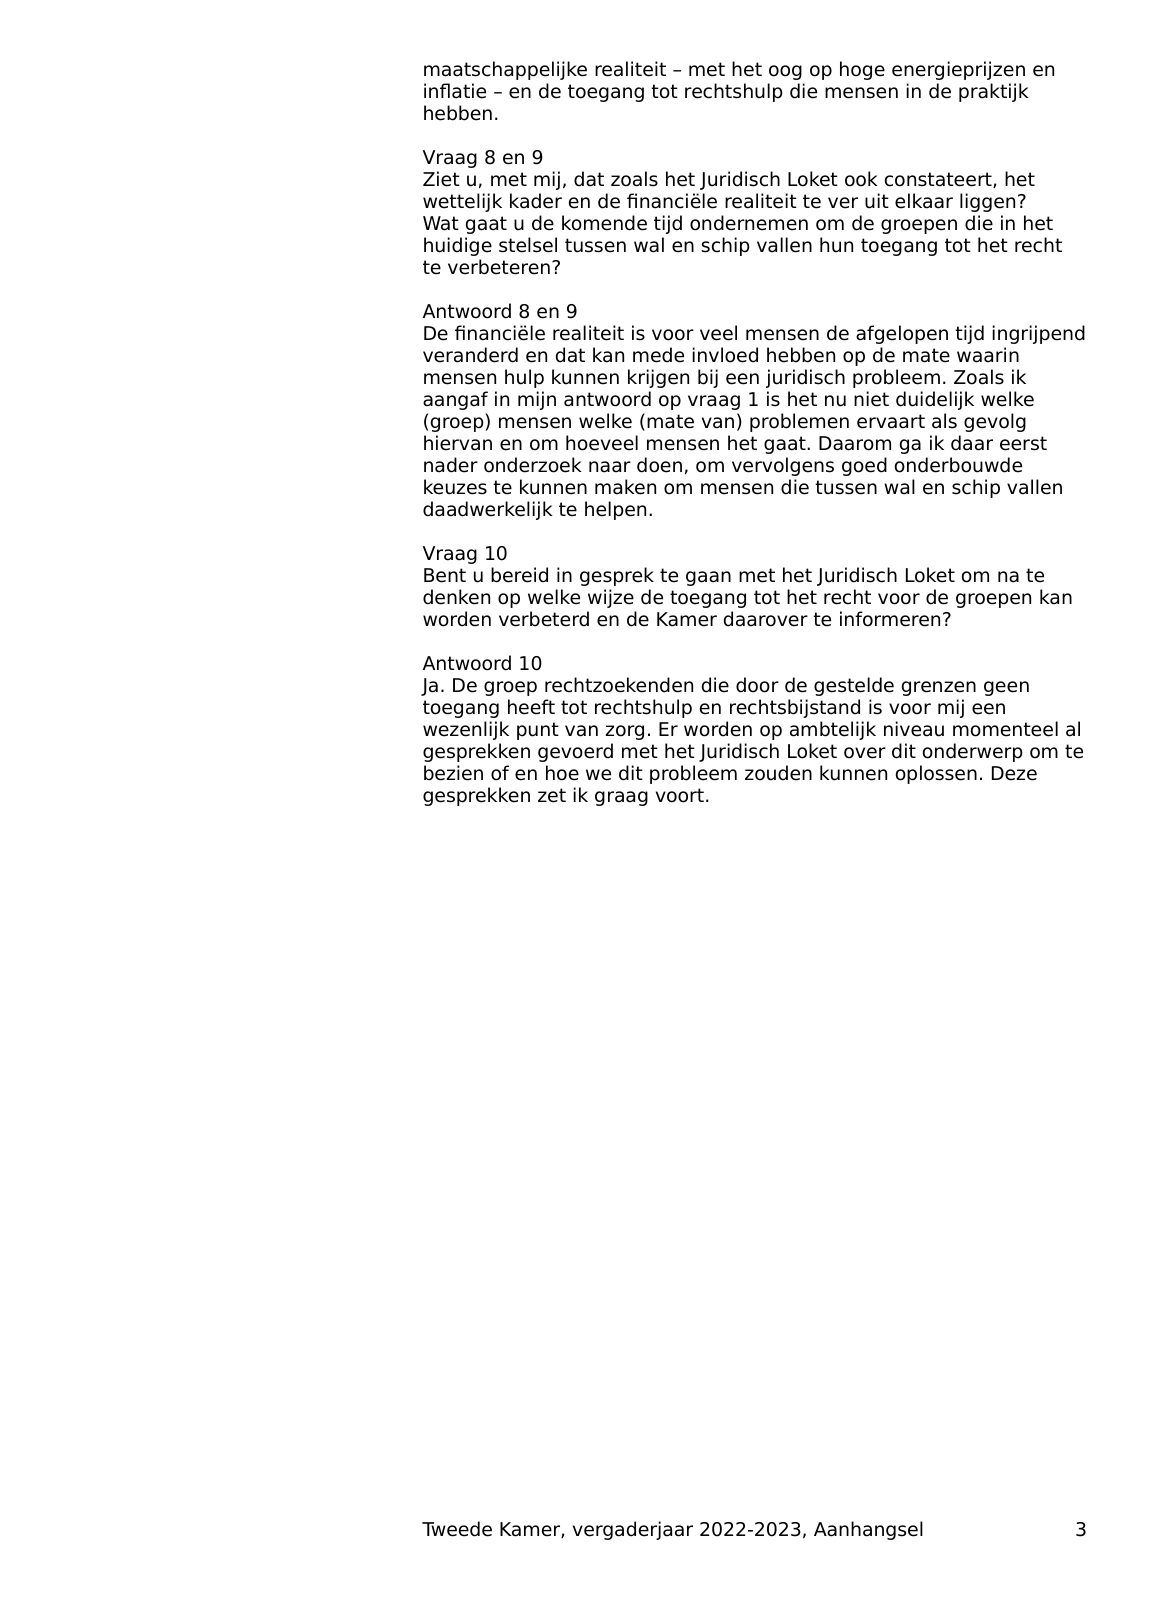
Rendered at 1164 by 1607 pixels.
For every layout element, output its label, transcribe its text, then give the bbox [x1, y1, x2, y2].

text Bent u bereid in gesprek te gaan met het Juridisch Loket om na te denken op welke wijze de toegang tot het recht voor de groepen kan worden verbeterd en de Kamer daarover te informeren? [422, 565, 1087, 631]
text Antwoord 10 [422, 653, 1087, 675]
text Ziet u, met mij, dat zoals het Juridisch Loket ook constateert, het wettelijk kader en de financiële realiteit te ver uit elkaar liggen? [422, 169, 1087, 213]
text Antwoord 8 en 9 [422, 301, 1087, 323]
text De financiële realiteit is voor veel mensen de afgelopen tijd ingrijpend veranderd en dat kan mede invloed hebben op de mate waarin mensen hulp kunnen krijgen bij een juridisch probleem. Zoals ik aangaf in mijn antwoord op vraag 1 is het nu niet duidelijk welke (groep) mensen welke (mate van) problemen ervaart als gevolg hiervan en om hoeveel mensen het gaat. Daarom ga ik daar eerst nader onderzoek naar doen, om vervolgens goed onderbouwde keuzes te kunnen maken om mensen die tussen wal en schip vallen daadwerkelijk te helpen. [422, 323, 1087, 521]
text Ja. De groep rechtzoekenden die door de gestelde grenzen geen toegang heeft tot rechtshulp en rechtsbijstand is voor mij een wezenlijk punt van zorg. Er worden op ambtelijk niveau momenteel al gesprekken gevoerd met het Juridisch Loket over dit onderwerp om te bezien of en hoe we dit probleem zouden kunnen oplossen. Deze gesprekken zet ik graag voort. [422, 675, 1087, 807]
text Vraag 10 [422, 543, 1087, 565]
text maatschappelijke realiteit – met het oog op hoge energieprijzen en inflatie – en de toegang tot rechtshulp die mensen in de praktijk hebben. [422, 59, 1087, 125]
text Vraag 8 en 9 [422, 147, 1087, 169]
text Wat gaat u de komende tijd ondernemen om de groepen die in het huidige stelsel tussen wal en schip vallen hun toegang tot het recht te verbeteren? [422, 213, 1087, 279]
